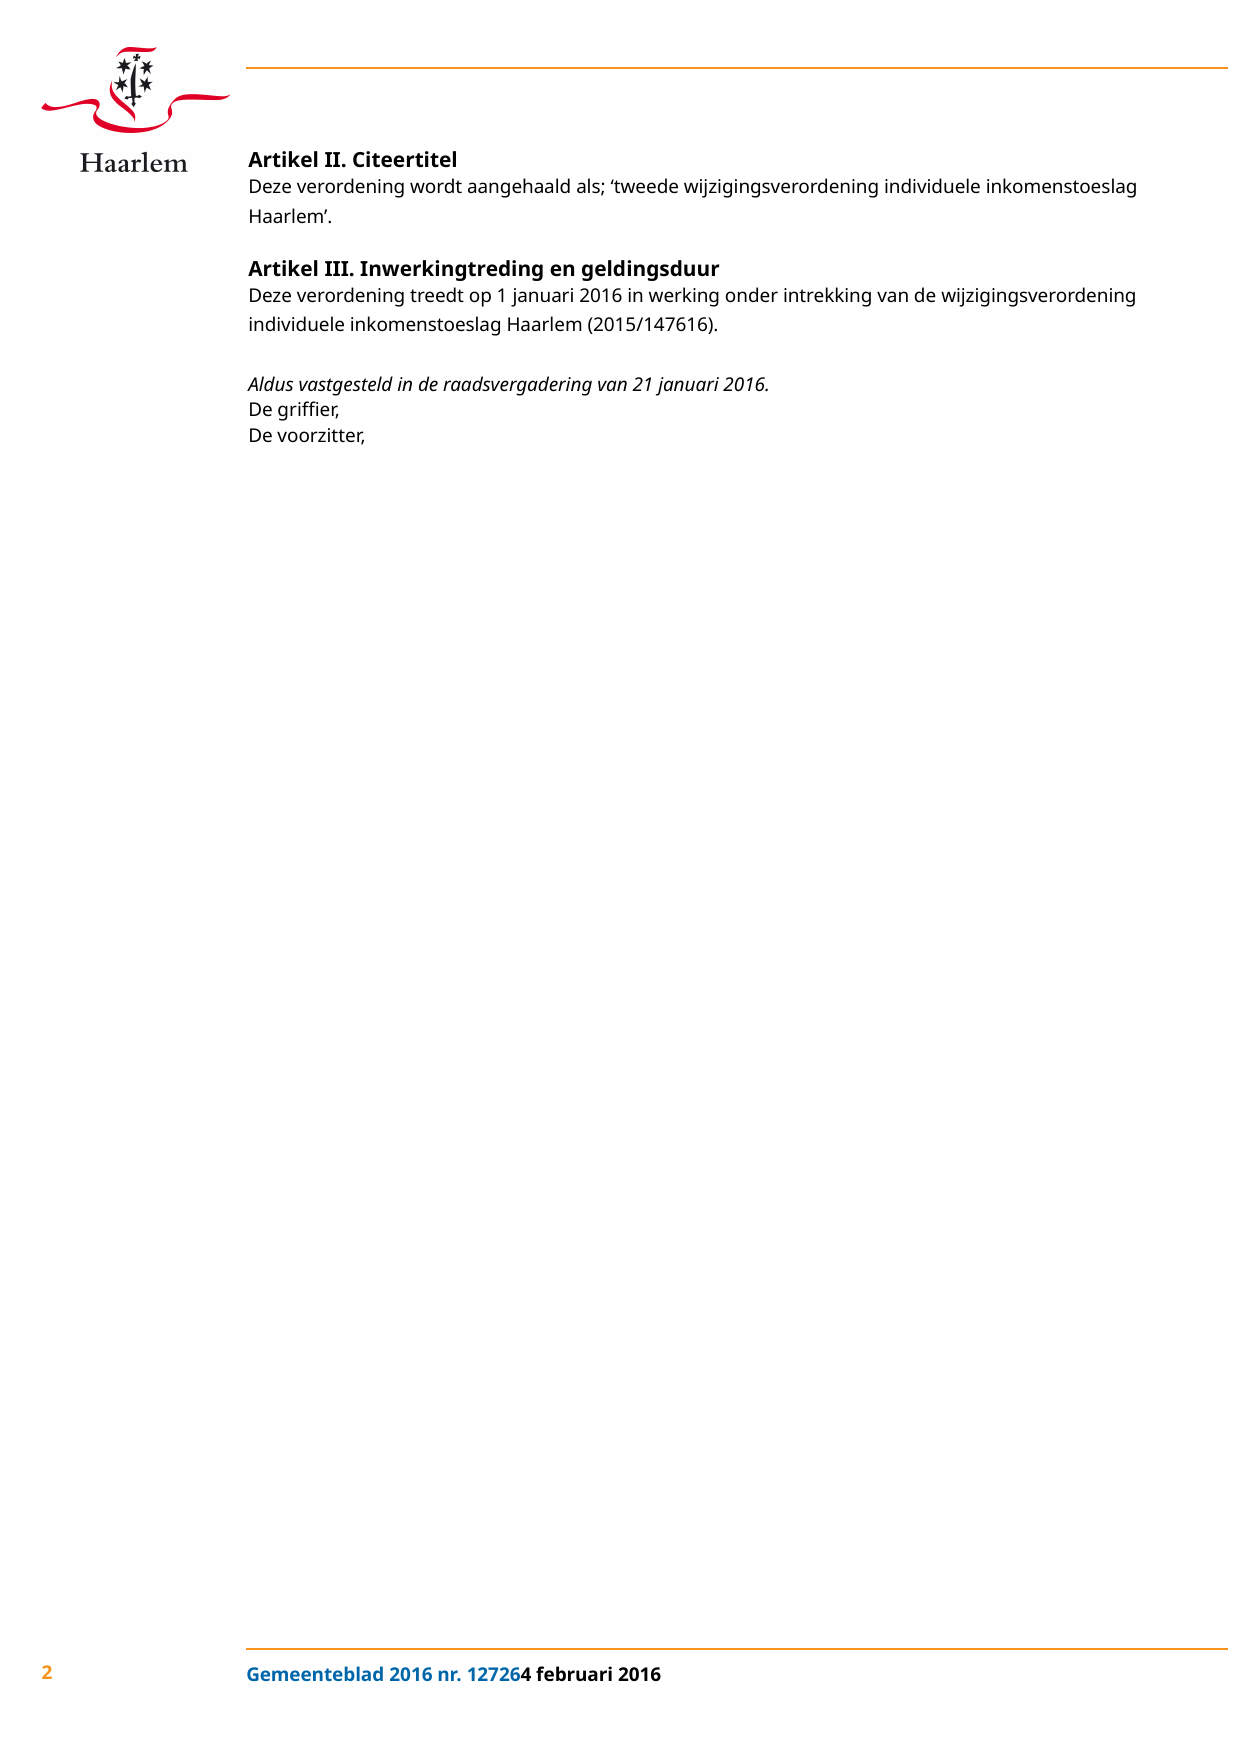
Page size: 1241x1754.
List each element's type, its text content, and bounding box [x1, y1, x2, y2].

text De voorzitter, [248, 422, 1152, 448]
text Deze verordening treedt op 1 januari 2016 in werking onder intrekking van de wijzigingsverordening individuele inkomenstoeslag Haarlem (2015/147616). [248, 282, 1152, 337]
picture [41, 47, 231, 172]
text De griffier, [248, 397, 1152, 422]
text Aldus vastgesteld in de raadsvergadering van 21 januari 2016. [248, 371, 1152, 397]
text Artikel III. Inwerkingtreding en geldingsduur [248, 254, 1152, 282]
text Artikel II. Citeertitel [248, 145, 1152, 174]
text Deze verordening wordt aangehaald als; ‘tweede wijzigingsverordening individuele inkomenstoeslag Haarlem’. [248, 174, 1152, 229]
